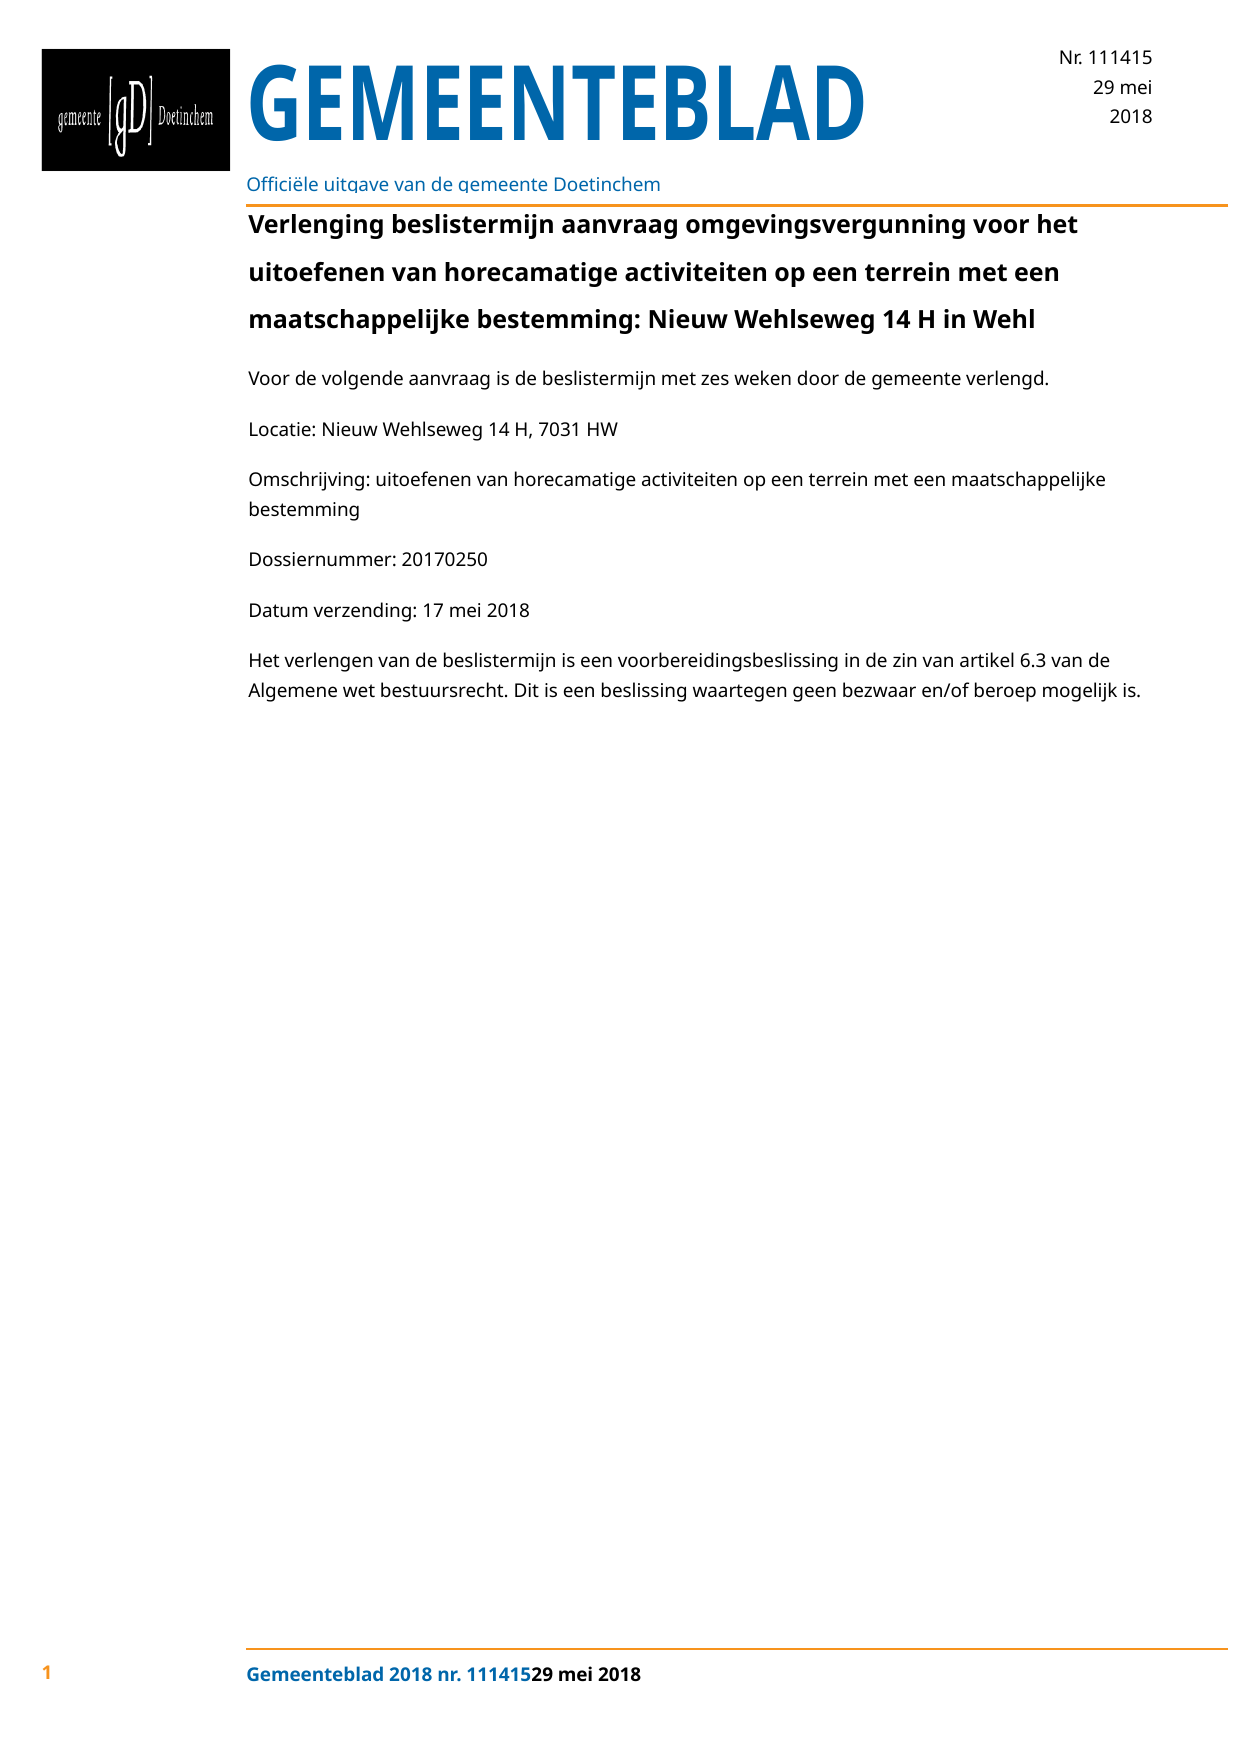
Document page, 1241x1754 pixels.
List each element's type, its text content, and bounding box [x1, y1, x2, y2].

text Datum verzending: 17 mei 2018 [248, 597, 1152, 622]
text Dossiernummer: 20170250 [248, 546, 1152, 572]
text Omschrijving: uitoefenen van horecamatige activiteiten op een terrein met een maatschappelijke bestemming [248, 466, 1152, 522]
text Verlenging beslistermijn aanvraag omgevingsvergunning voor het uitoefenen van horecamatige activiteiten op een terrein met een maatschappelijke bestemming: Nieuw Wehlseweg 14 H in Wehl [248, 207, 1152, 336]
text Locatie: Nieuw Wehlseweg 14 H, 7031 HW [248, 416, 1152, 442]
text Het verlengen van de beslistermijn is een voorbereidingsbeslissing in de zin van artikel 6.3 van de Algemene wet bestuursrecht. Dit is een beslissing waartegen geen bezwaar en/of beroep mogelijk is. [248, 647, 1152, 702]
text Voor de volgende aanvraag is de beslistermijn met zes weken door de gemeente verlengd. [248, 366, 1152, 391]
picture [41, 47, 231, 172]
